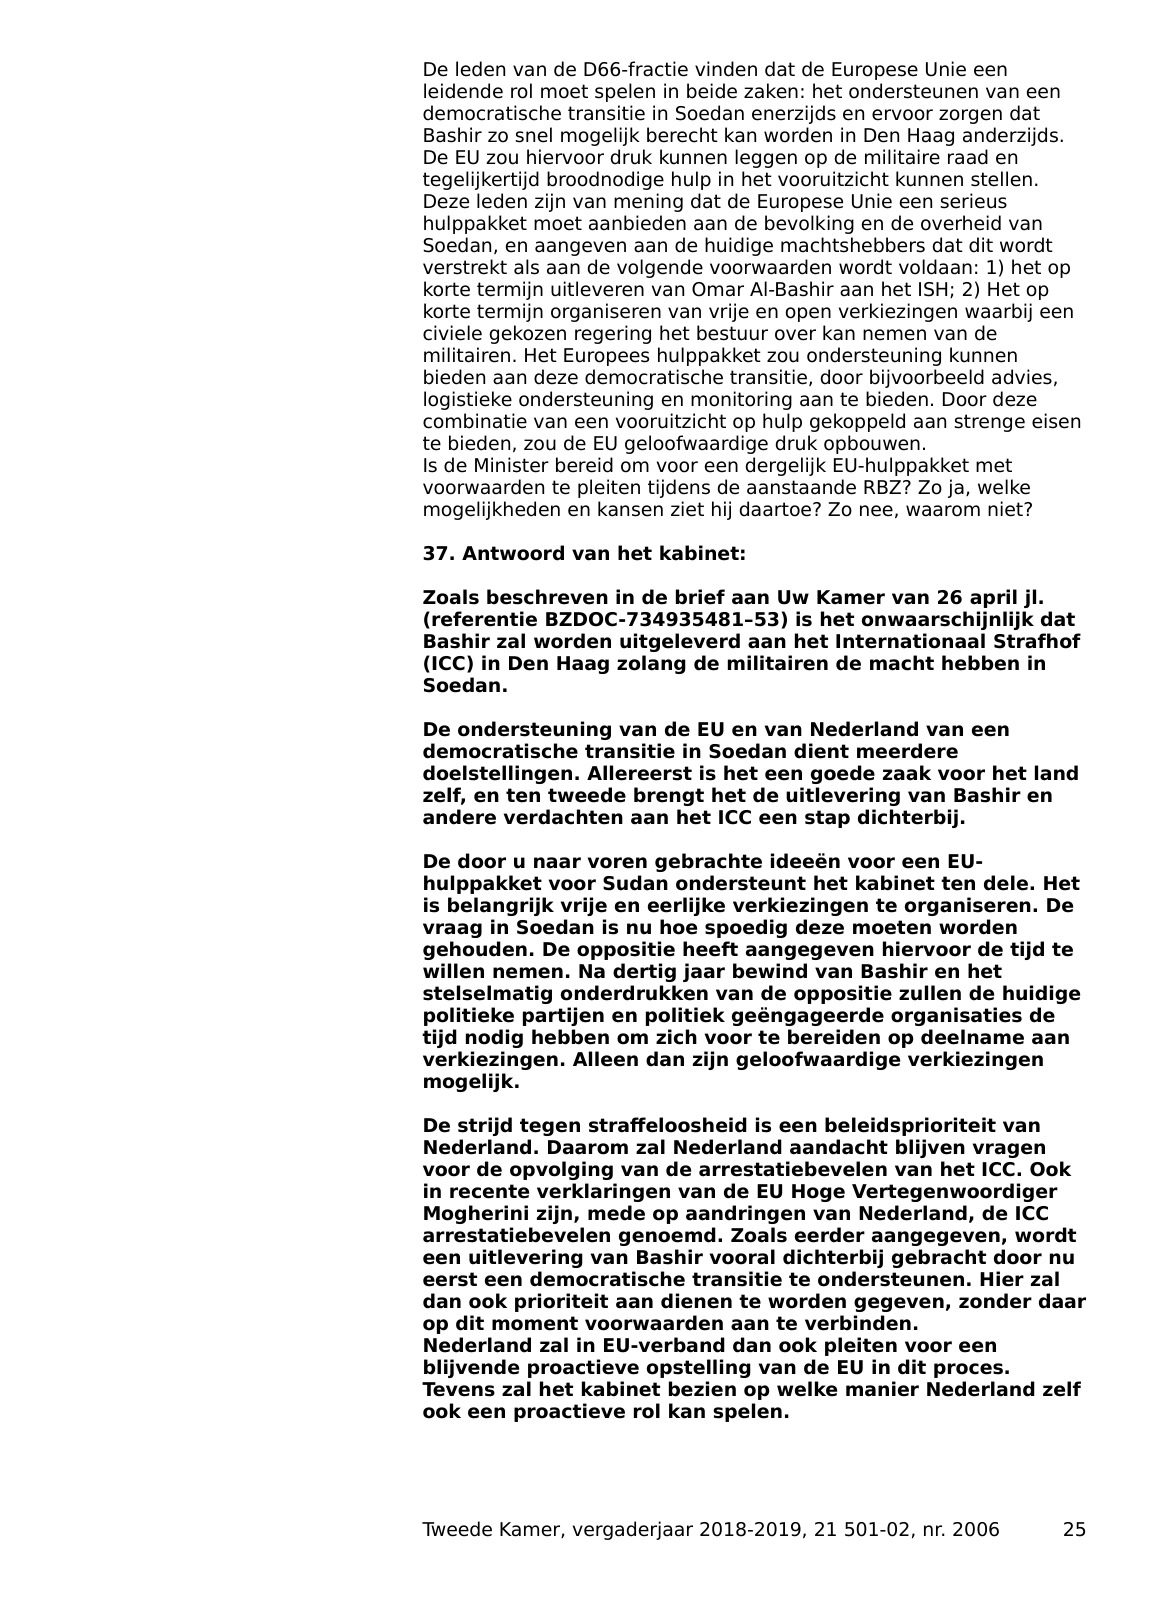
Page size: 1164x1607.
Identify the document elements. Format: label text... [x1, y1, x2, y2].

text De ondersteuning van de EU en van Nederland van een democratische transitie in Soedan dient meerdere doelstellingen. Allereerst is het een goede zaak voor het land zelf, en ten tweede brengt het de uitlevering van Bashir en andere verdachten aan het ICC een stap dichterbij. [422, 719, 1087, 829]
subtitle 37. Antwoord van het kabinet: [422, 543, 1087, 565]
text De leden van de D66-fractie vinden dat de Europese Unie een leidende rol moet spelen in beide zaken: het ondersteunen van een democratische transitie in Soedan enerzijds en ervoor zorgen dat Bashir zo snel mogelijk berecht kan worden in Den Haag anderzijds. De EU zou hiervoor druk kunnen leggen op de militaire raad en tegelijkertijd broodnodige hulp in het vooruitzicht kunnen stellen. Deze leden zijn van mening dat de Europese Unie een serieus hulppakket moet aanbieden aan de bevolking en de overheid van Soedan, en aangeven aan de huidige machtshebbers dat dit wordt verstrekt als aan de volgende voorwaarden wordt voldaan: 1) het op korte termijn uitleveren van Omar Al-Bashir aan het ISH; 2) Het op korte termijn organiseren van vrije en open verkiezingen waarbij een civiele gekozen regering het bestuur over kan nemen van de militairen. Het Europees hulppakket zou ondersteuning kunnen bieden aan deze democratische transitie, door bijvoorbeeld advies, logistieke ondersteuning en monitoring aan te bieden. Door deze combinatie van een vooruitzicht op hulp gekoppeld aan strenge eisen te bieden, zou de EU geloofwaardige druk opbouwen. [422, 59, 1087, 455]
text Is de Minister bereid om voor een dergelijk EU-hulppakket met voorwaarden te pleiten tijdens de aanstaande RBZ? Zo ja, welke mogelijkheden en kansen ziet hij daartoe? Zo nee, waarom niet? [422, 455, 1087, 521]
text Zoals beschreven in de brief aan Uw Kamer van 26 april jl. (referentie BZDOC-734935481–53) is het onwaarschijnlijk dat Bashir zal worden uitgeleverd aan het Internationaal Strafhof (ICC) in Den Haag zolang de militairen de macht hebben in Soedan. [422, 587, 1087, 697]
text De strijd tegen straffeloosheid is een beleidsprioriteit van Nederland. Daarom zal Nederland aandacht blijven vragen voor de opvolging van de arrestatiebevelen van het ICC. Ook in recente verklaringen van de EU Hoge Vertegenwoordiger Mogherini zijn, mede op aandringen van Nederland, de ICC arrestatiebevelen genoemd. Zoals eerder aangegeven, wordt een uitlevering van Bashir vooral dichterbij gebracht door nu eerst een democratische transitie te ondersteunen. Hier zal dan ook prioriteit aan dienen te worden gegeven, zonder daar op dit moment voorwaarden aan te verbinden. [422, 1115, 1087, 1335]
text Nederland zal in EU-verband dan ook pleiten voor een blijvende proactieve opstelling van de EU in dit proces. Tevens zal het kabinet bezien op welke manier Nederland zelf ook een proactieve rol kan spelen. [422, 1335, 1087, 1423]
text De door u naar voren gebrachte ideeën voor een EU-hulppakket voor Sudan ondersteunt het kabinet ten dele. Het is belangrijk vrije en eerlijke verkiezingen te organiseren. De vraag in Soedan is nu hoe spoedig deze moeten worden gehouden. De oppositie heeft aangegeven hiervoor de tijd te willen nemen. Na dertig jaar bewind van Bashir en het stelselmatig onderdrukken van de oppositie zullen de huidige politieke partijen en politiek geëngageerde organisaties de tijd nodig hebben om zich voor te bereiden op deelname aan verkiezingen. Alleen dan zijn geloofwaardige verkiezingen mogelijk. [422, 851, 1087, 1093]
